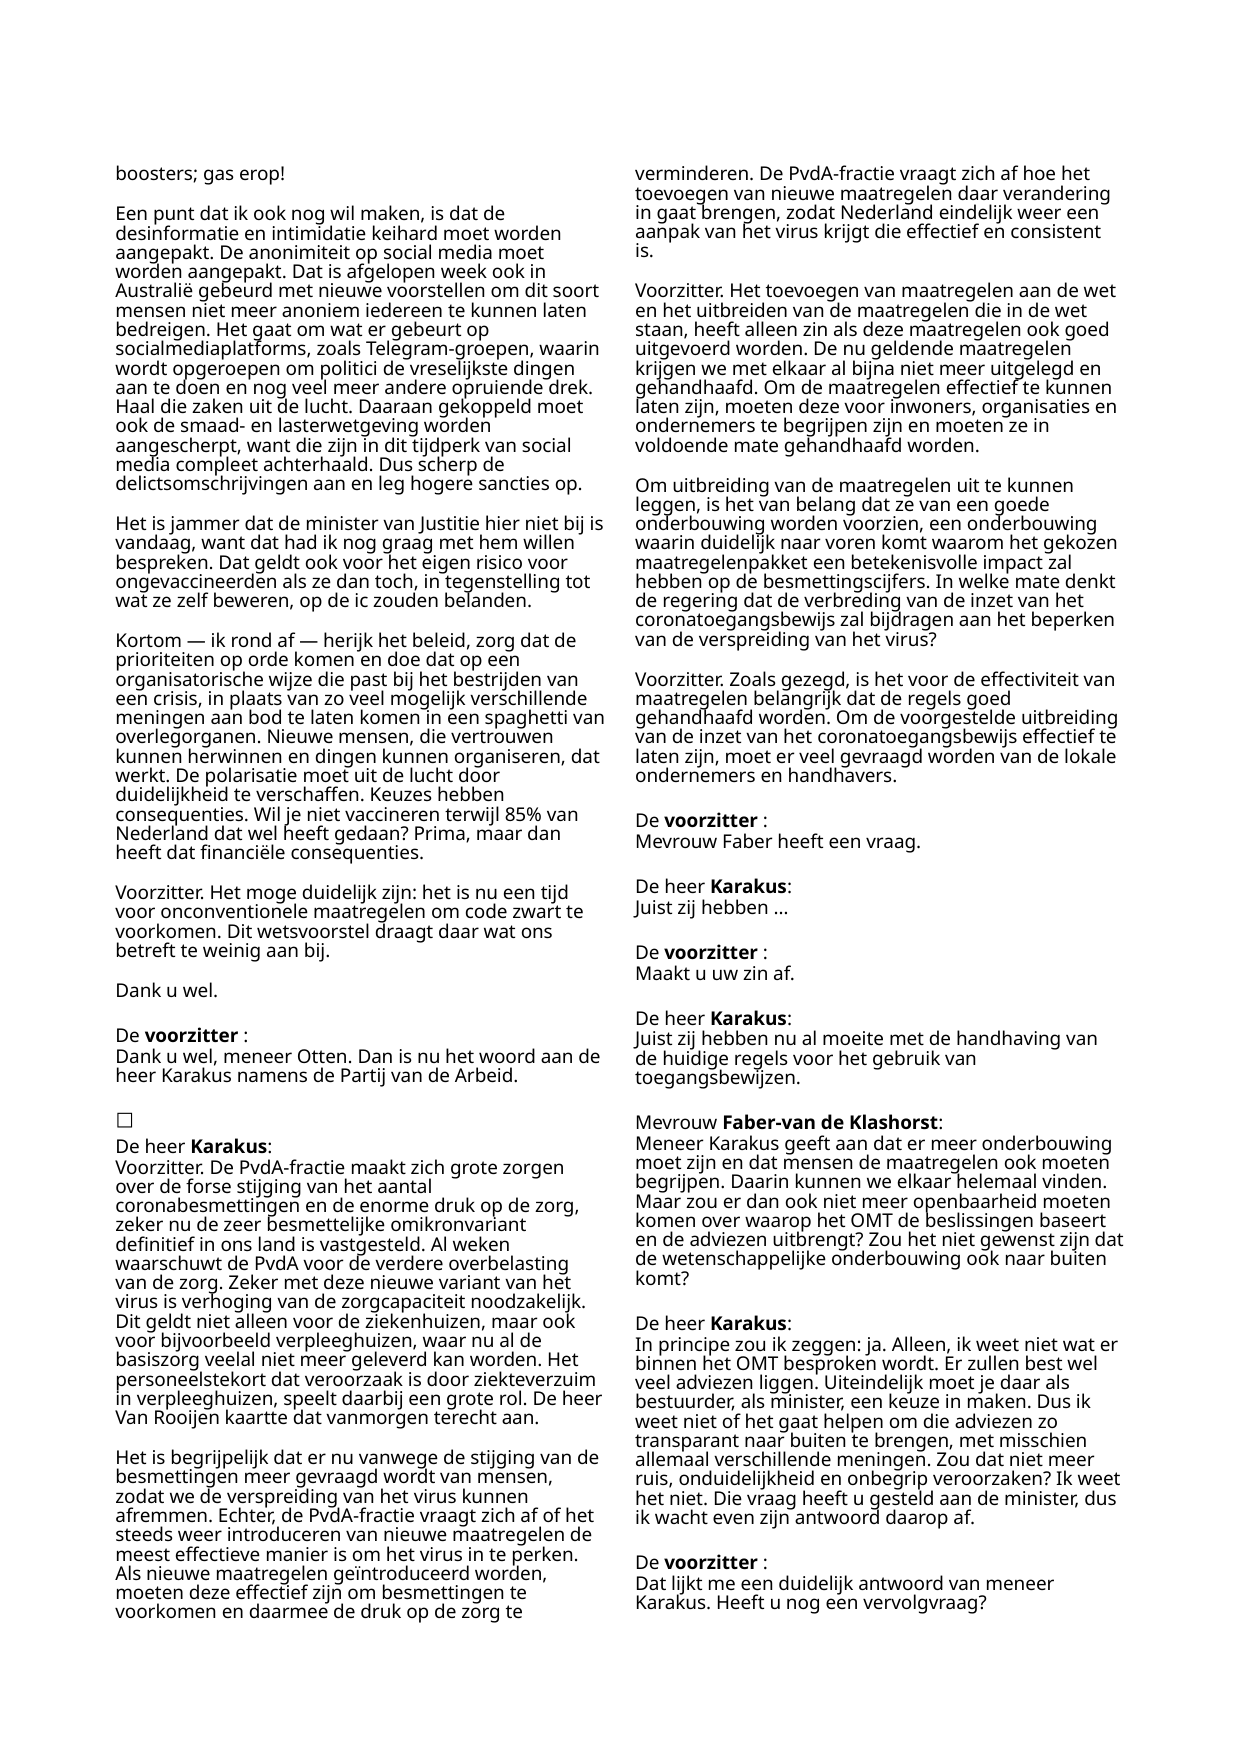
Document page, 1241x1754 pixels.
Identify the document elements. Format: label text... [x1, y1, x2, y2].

text Voorzitter. De PvdA-fractie maakt zich grote zorgen over de forse stijging van het aantal coronabesmettingen en de enorme druk op de zorg, zeker nu de zeer besmettelijke omikronvariant definitief in ons land is vastgesteld. Al weken waarschuwt de PvdA voor de verdere overbelasting van de zorg. Zeker met deze nieuwe variant van het virus is verhoging van de zorgcapaciteit noodzakelijk. Dit geldt niet alleen voor de ziekenhuizen, maar ook voor bijvoorbeeld verpleeghuizen, waar nu al de basiszorg veelal niet meer geleverd kan worden. Het personeelstekort dat veroorzaak is door ziekteverzuim in verpleeghuizen, speelt daarbij een grote rol. De heer Van Rooijen kaartte dat vanmorgen terecht aan. [115, 1159, 605, 1428]
text De heer Karakus: [635, 1310, 1125, 1336]
text De heer Karakus: [635, 873, 1125, 899]
text Kortom — ik rond af — herijk het beleid, zorg dat de prioriteiten op orde komen en doe dat op een organisatorische wijze die past bij het bestrijden van een crisis, in plaats van zo veel mogelijk verschillende meningen aan bod te laten komen in een spaghetti van overlegorganen. Nieuwe mensen, die vertrouwen kunnen herwinnen en dingen kunnen organiseren, dat werkt. De polarisatie moet uit de lucht door duidelijkheid te verschaffen. Keuzes hebben consequenties. Wil je niet vaccineren terwijl 85% van Nederland dat wel heeft gedaan? Prima, maar dan heeft dat financiële consequenties. [115, 632, 605, 863]
text De voorzitter : [635, 939, 1125, 964]
text Juist zij hebben nu al moeite met de handhaving van de huidige regels voor het gebruik van toegangsbewijzen. [635, 1030, 1125, 1088]
text Voorzitter. Het toevoegen van maatregelen aan de wet en het uitbreiden van de maatregelen die in de wet staan, heeft alleen zin als deze maatregelen ook goed uitgevoerd worden. De nu geldende maatregelen krijgen we met elkaar al bijna niet meer uitgelegd en gehandhaafd. Om de maatregelen effectief te kunnen laten zijn, moeten deze voor inwoners, organisaties en ondernemers te begrijpen zijn en moeten ze in voldoende mate gehandhaafd worden. [635, 282, 1125, 456]
text Meneer Karakus geeft aan dat er meer onderbouwing moet zijn en dat mensen de maatregelen ook moeten begrijpen. Daarin kunnen we elkaar helemaal vinden. Maar zou er dan ook niet meer openbaarheid moeten komen over waarop het OMT de beslissingen baseert en de adviezen uitbrengt? Zou het niet gewenst zijn dat de wetenschappelijke onderbouwing ook naar buiten komt? [635, 1135, 1125, 1289]
text In principe zou ik zeggen: ja. Alleen, ik weet niet wat er binnen het OMT besproken wordt. Er zullen best wel veel adviezen liggen. Uiteindelijk moet je daar als bestuurder, als minister, een keuze in maken. Dus ik weet niet of het gaat helpen om die adviezen zo transparant naar buiten te brengen, met misschien allemaal verschillende meningen. Zou dat niet meer ruis, onduidelijkheid en onbegrip veroorzaken? Ik weet het niet. Die vraag heeft u gesteld aan de minister, dus ik wacht even zijn antwoord daarop af. [635, 1336, 1125, 1528]
text Een punt dat ik ook nog wil maken, is dat de desinformatie en intimidatie keihard moet worden aangepakt. De anonimiteit op social media moet worden aangepakt. Dat is afgelopen week ook in Australië gebeurd met nieuwe voorstellen om dit soort mensen niet meer anoniem iedereen te kunnen laten bedreigen. Het gaat om wat er gebeurt op socialmediaplatforms, zoals Telegram-groepen, waarin wordt opgeroepen om politici de vreselijkste dingen aan te doen en nog veel meer andere opruiende drek. Haal die zaken uit de lucht. Daaraan gekoppeld moet ook de smaad- en lasterwetgeving worden aangescherpt, want die zijn in dit tijdperk van social media compleet achterhaald. Dus scherp de delictsomschrijvingen aan en leg hogere sancties op. [115, 205, 605, 494]
text Om uitbreiding van de maatregelen uit te kunnen leggen, is het van belang dat ze van een goede onderbouwing worden voorzien, een onderbouwing waarin duidelijk naar voren komt waarom het gekozen maatregelenpakket een betekenisvolle impact zal hebben op de besmettingscijfers. In welke mate denkt de regering dat de verbreding van de inzet van het coronatoegangsbewijs zal bijdragen aan het beperken van de verspreiding van het virus? [635, 477, 1125, 650]
text De voorzitter : [115, 1022, 605, 1048]
text Juist zij hebben … [635, 899, 1125, 918]
text Voorzitter. Zoals gezegd, is het voor de effectiviteit van maatregelen belangrijk dat de regels goed gehandhaafd worden. Om de voorgestelde uitbreiding van de inzet van het coronatoegangsbewijs effectief te laten zijn, moet er veel gevraagd worden van de lokale ondernemers en handhavers. [635, 671, 1125, 786]
text ⬜ [115, 1107, 605, 1133]
text Dank u wel, meneer Otten. Dan is nu het woord aan de heer Karakus namens de Partij van de Arbeid. [115, 1048, 605, 1086]
text Mevrouw Faber heeft een vraag. [635, 833, 1125, 852]
text Dank u wel. [115, 982, 605, 1001]
text Het is begrijpelijk dat er nu vanwege de stijging van de besmettingen meer gevraagd wordt van mensen, zodat we de verspreiding van het virus kunnen afremmen. Echter, de PvdA-fractie vraagt zich af of het steeds weer introduceren van nieuwe maatregelen de meest effectieve manier is om het virus in te perken. Als nieuwe maatregelen geïntroduceerd worden, moeten deze effectief zijn om besmettingen te voorkomen en daarmee de druk op de zorg te [115, 1449, 605, 1623]
text De voorzitter : [635, 1549, 1125, 1575]
text boosters; gas erop! [115, 165, 605, 184]
text De heer Karakus: [115, 1133, 605, 1159]
text De voorzitter : [635, 807, 1125, 833]
text verminderen. De PvdA-fractie vraagt zich af hoe het toevoegen van nieuwe maatregelen daar verandering in gaat brengen, zodat Nederland eindelijk weer een aanpak van het virus krijgt die effectief en consistent is. [635, 165, 1125, 262]
text Dat lijkt me een duidelijk antwoord van meneer Karakus. Heeft u nog een vervolgvraag? [635, 1575, 1125, 1613]
text Mevrouw Faber-van de Klashorst: [635, 1109, 1125, 1135]
text De heer Karakus: [635, 1005, 1125, 1030]
text Het is jammer dat de minister van Justitie hier niet bij is vandaag, want dat had ik nog graag met hem willen bespreken. Dat geldt ook voor het eigen risico voor ongevaccineerden als ze dan toch, in tegenstelling tot wat ze zelf beweren, op de ic zouden belanden. [115, 515, 605, 611]
text Maakt u uw zin af. [635, 964, 1125, 984]
text Voorzitter. Het moge duidelijk zijn: het is nu een tijd voor onconventionele maatregelen om code zwart te voorkomen. Dit wetsvoorstel draagt daar wat ons betreft te weinig aan bij. [115, 884, 605, 961]
